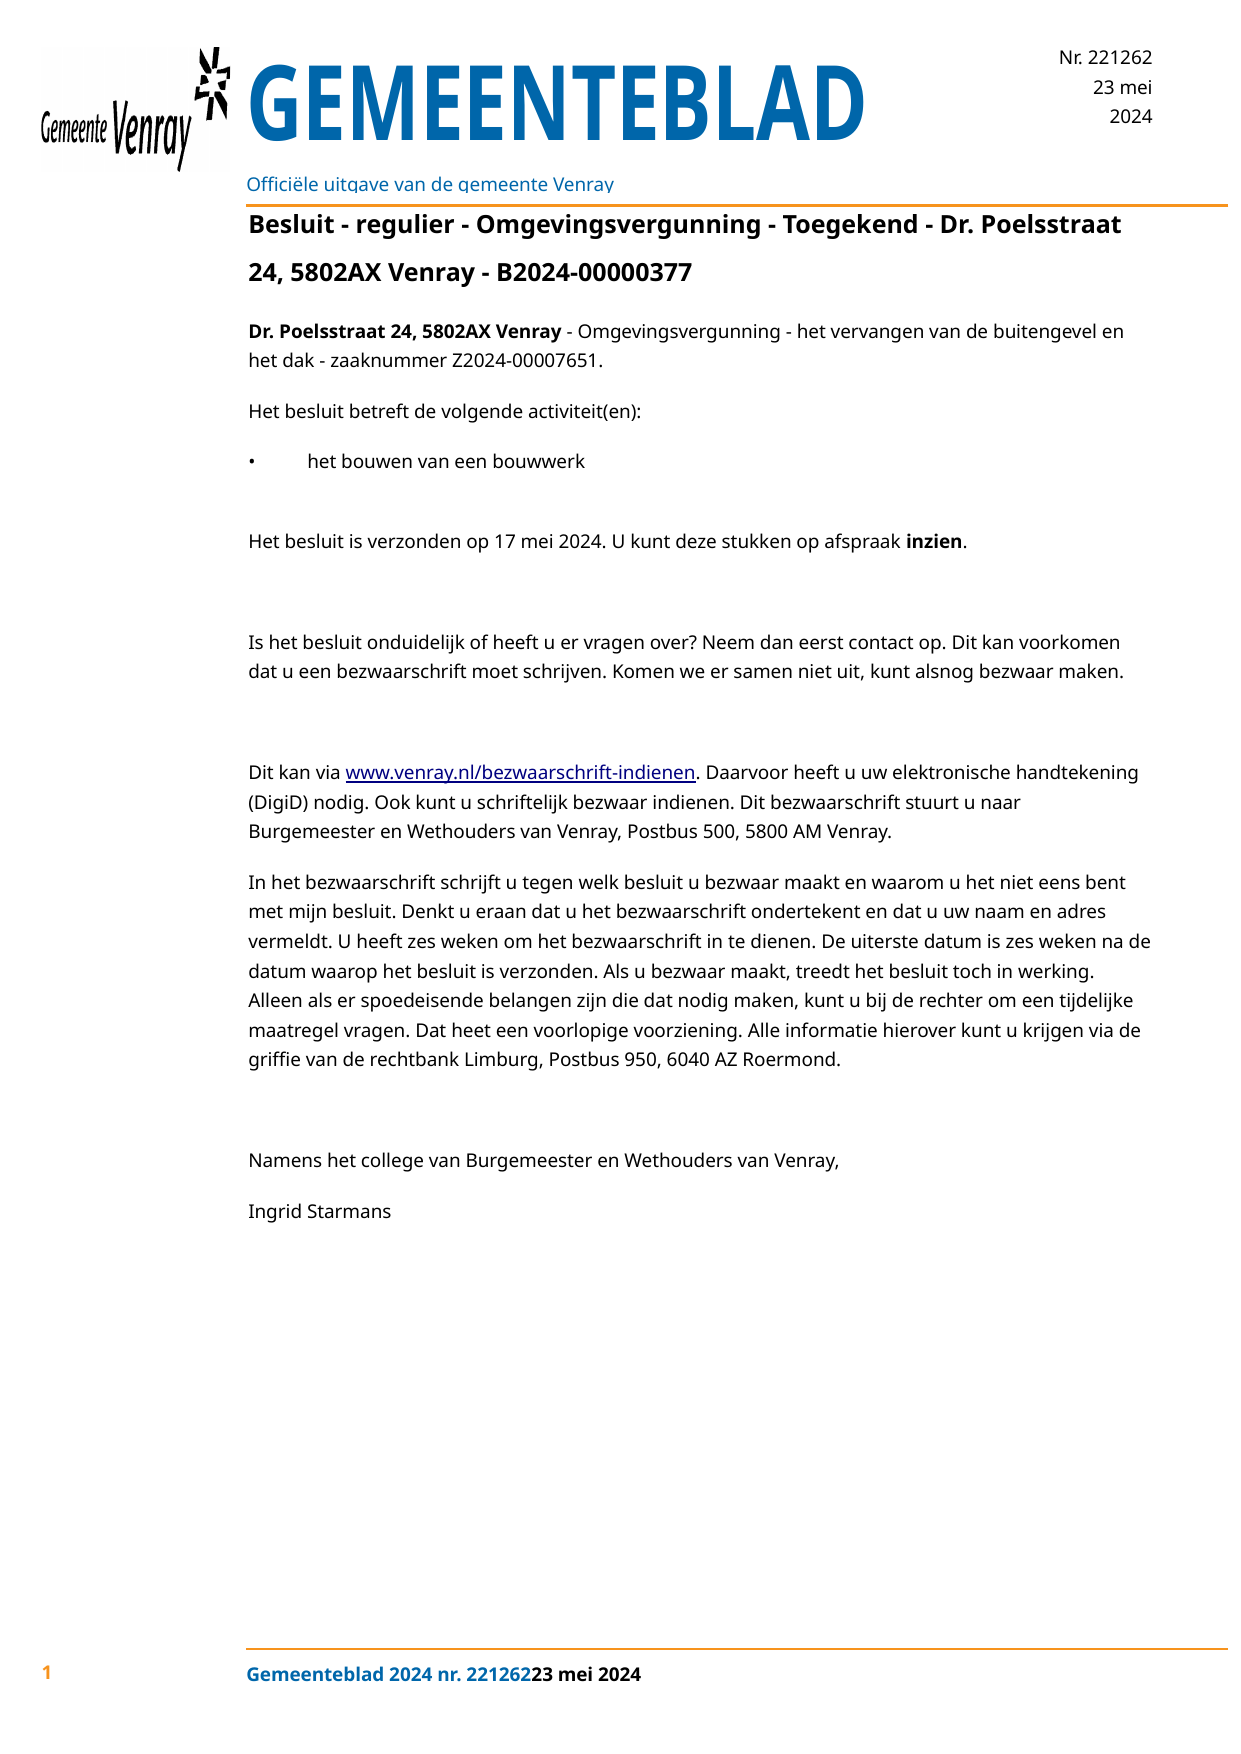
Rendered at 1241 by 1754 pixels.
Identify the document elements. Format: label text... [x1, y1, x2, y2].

text Ingrid Starmans [248, 1198, 1152, 1224]
list het bouwen van een bouwwerk [248, 448, 1152, 474]
text Dr. Poelsstraat 24, 5802AX Venray - Omgevingsvergunning - het vervangen van de buitengevel en het dak - zaaknummer Z2024-00007651. [248, 318, 1152, 373]
text Besluit - regulier - Omgevingsvergunning - Toegekend - Dr. Poelsstraat 24, 5802AX Venray - B2024-00000377 [248, 207, 1152, 288]
text Het besluit is verzonden op 17 mei 2024. U kunt deze stukken op afspraak inzien. [248, 528, 1152, 554]
text In het bezwaarschrift schrijft u tegen welk besluit u bezwaar maakt en waarom u het niet eens bent met mijn besluit. Denkt u eraan dat u het bezwaarschrift ondertekent en dat u uw naam en adres vermeldt. U heeft zes weken om het bezwaarschrift in te dienen. De uiterste datum is zes weken na de datum waarop het besluit is verzonden. Als u bezwaar maakt, treedt het besluit toch in werking. Alleen als er spoedeisende belangen zijn die dat nodig maken, kunt u bij de rechter om een tijdelijke maatregel vragen. Dat heet een voorlopige voorziening. Alle informatie hierover kunt u krijgen via de griffie van de rechtbank Limburg, Postbus 950, 6040 AZ Roermond. [248, 869, 1152, 1072]
picture [41, 47, 231, 172]
text Is het besluit onduidelijk of heeft u er vragen over? Neem dan eerst contact op. Dit kan voorkomen dat u een bezwaarschrift moet schrijven. Komen we er samen niet uit, kunt alsnog bezwaar maken. [248, 629, 1152, 684]
text Het besluit betreft de volgende activiteit(en): [248, 398, 1152, 424]
text Dit kan via www.venray.nl/bezwaarschrift-indienen. Daarvoor heeft u uw elektronische handtekening (DigiD) nodig. Ook kunt u schriftelijk bezwaar indienen. Dit bezwaarschrift stuurt u naar Burgemeester en Wethouders van Venray, Postbus 500, 5800 AM Venray. [248, 759, 1152, 844]
text Namens het college van Burgemeester en Wethouders van Venray, [248, 1147, 1152, 1173]
